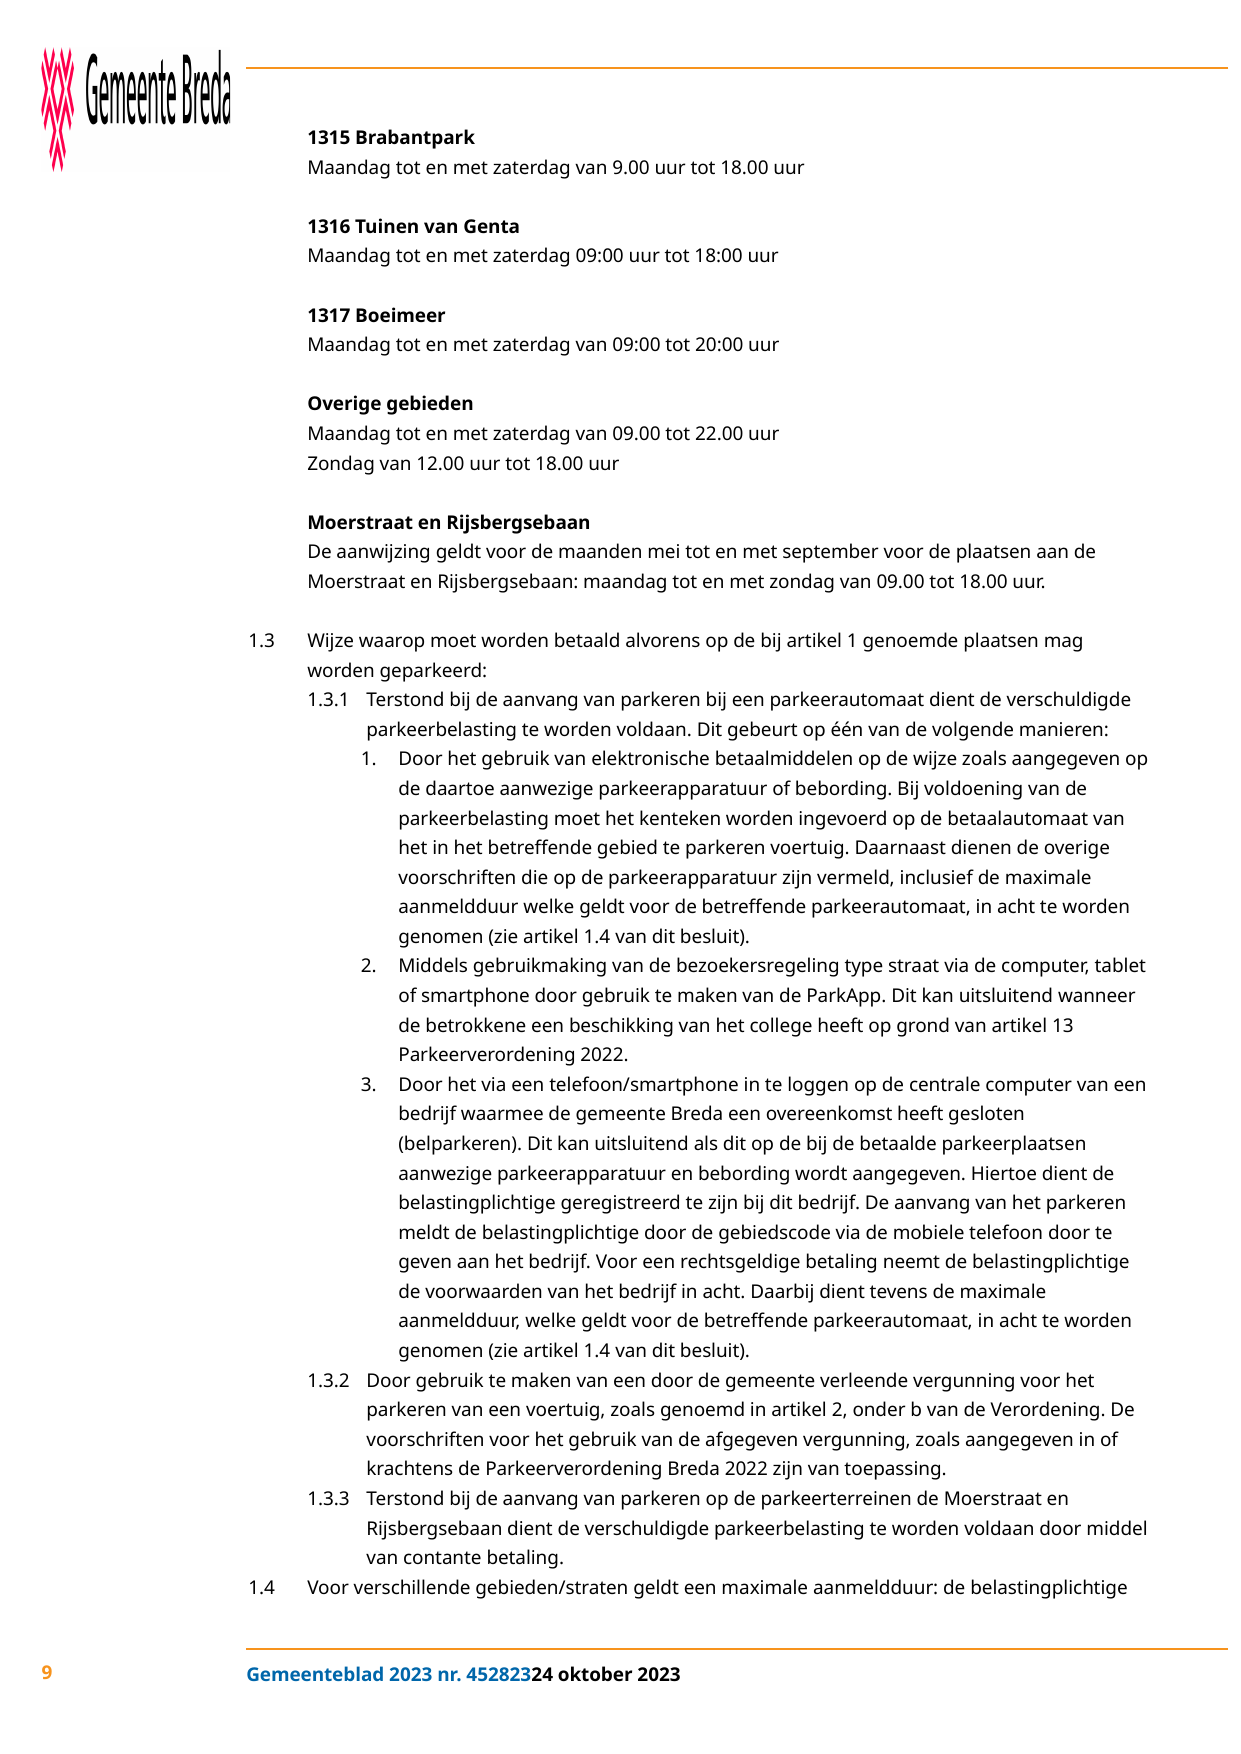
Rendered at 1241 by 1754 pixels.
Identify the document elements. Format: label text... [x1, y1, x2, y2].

list Terstond bij de aanvang van parkeren op de parkeerterreinen de Moerstraat en Rijsbergsebaan dient de verschuldigde parkeerbelasting te worden voldaan door middel van contante betaling. [307, 1485, 1152, 1570]
list Door gebruik te maken van een door de gemeente verleende vergunning voor het parkeren van een voertuig, zoals genoemd in artikel 2, onder b van de Verordening. De voorschriften voor het gebruik van de afgegeven vergunning, zoals aangegeven in of krachtens de Parkeerverordening Breda 2022 zijn van toepassing. [307, 1367, 1152, 1481]
list Maandag tot en met zaterdag van 09.00 tot 22.00 uur [248, 420, 1152, 446]
list 1315 Brabantpark [248, 124, 1152, 150]
list Maandag tot en met zaterdag 09:00 uur tot 18:00 uur [248, 243, 1152, 268]
list De aanwijzing geldt voor de maanden mei tot en met september voor de plaatsen aan de Moerstraat en Rijsbergsebaan: maandag tot en met zondag van 09.00 tot 18.00 uur. [248, 538, 1152, 594]
list Maandag tot en met zaterdag van 09:00 tot 20:00 uur [248, 331, 1152, 357]
list Zondag van 12.00 uur tot 18.00 uur [248, 450, 1152, 476]
list 1317 Boeimeer [248, 302, 1152, 328]
list Maandag tot en met zaterdag van 9.00 uur tot 18.00 uur [248, 154, 1152, 180]
picture [41, 47, 231, 172]
list Door het via een telefoon/smartphone in te loggen op de centrale computer van een bedrijf waarmee de gemeente Breda een overeenkomst heeft gesloten (belparkeren). Dit kan uitsluitend als dit op de bij de betaalde parkeerplaatsen aanwezige parkeerapparatuur en bebording wordt aangegeven. Hiertoe dient de belastingplichtige geregistreerd te zijn bij dit bedrijf. De aanvang van het parkeren meldt de belastingplichtige door de gebiedscode via de mobiele telefoon door te geven aan het bedrijf. Voor een rechtsgeldige betaling neemt de belastingplichtige de voorwaarden van het bedrijf in acht. Daarbij dient tevens de maximale aanmeldduur, welke geldt voor de betreffende parkeerautomaat, in acht te worden genomen (zie artikel 1.4 van dit besluit). [361, 1071, 1152, 1363]
list Voor verschillende gebieden/straten geldt een maximale aanmeldduur: de belastingplichtige [248, 1574, 1152, 1600]
list Middels gebruikmaking van de bezoekersregeling type straat via de computer, tablet of smartphone door gebruik te maken van de ParkApp. Dit kan uitsluitend wanneer de betrokkene een beschikking van het college heeft op grond van artikel 13 Parkeerverordening 2022. [361, 953, 1152, 1067]
list 1316 Tuinen van Genta [248, 213, 1152, 239]
list Moerstraat en Rijsbergsebaan [248, 509, 1152, 535]
list Wijze waarop moet worden betaald alvorens op de bij artikel 1 genoemde plaatsen mag worden geparkeerd: [248, 627, 1152, 683]
list Door het gebruik van elektronische betaalmiddelen op de wijze zoals aangegeven op de daartoe aanwezige parkeerapparatuur of bebording. Bij voldoening van de parkeerbelasting moet het kenteken worden ingevoerd op de betaalautomaat van het in het betreffende gebied te parkeren voertuig. Daarnaast dienen de overige voorschriften die op de parkeerapparatuur zijn vermeld, inclusief de maximale aanmeldduur welke geldt voor de betreffende parkeerautomaat, in acht te worden genomen (zie artikel 1.4 van dit besluit). [361, 746, 1152, 949]
list Overige gebieden [248, 391, 1152, 416]
list Terstond bij de aanvang van parkeren bij een parkeerautomaat dient de verschuldigde parkeerbelasting te worden voldaan. Dit gebeurt op één van de volgende manieren: [307, 686, 1152, 742]
